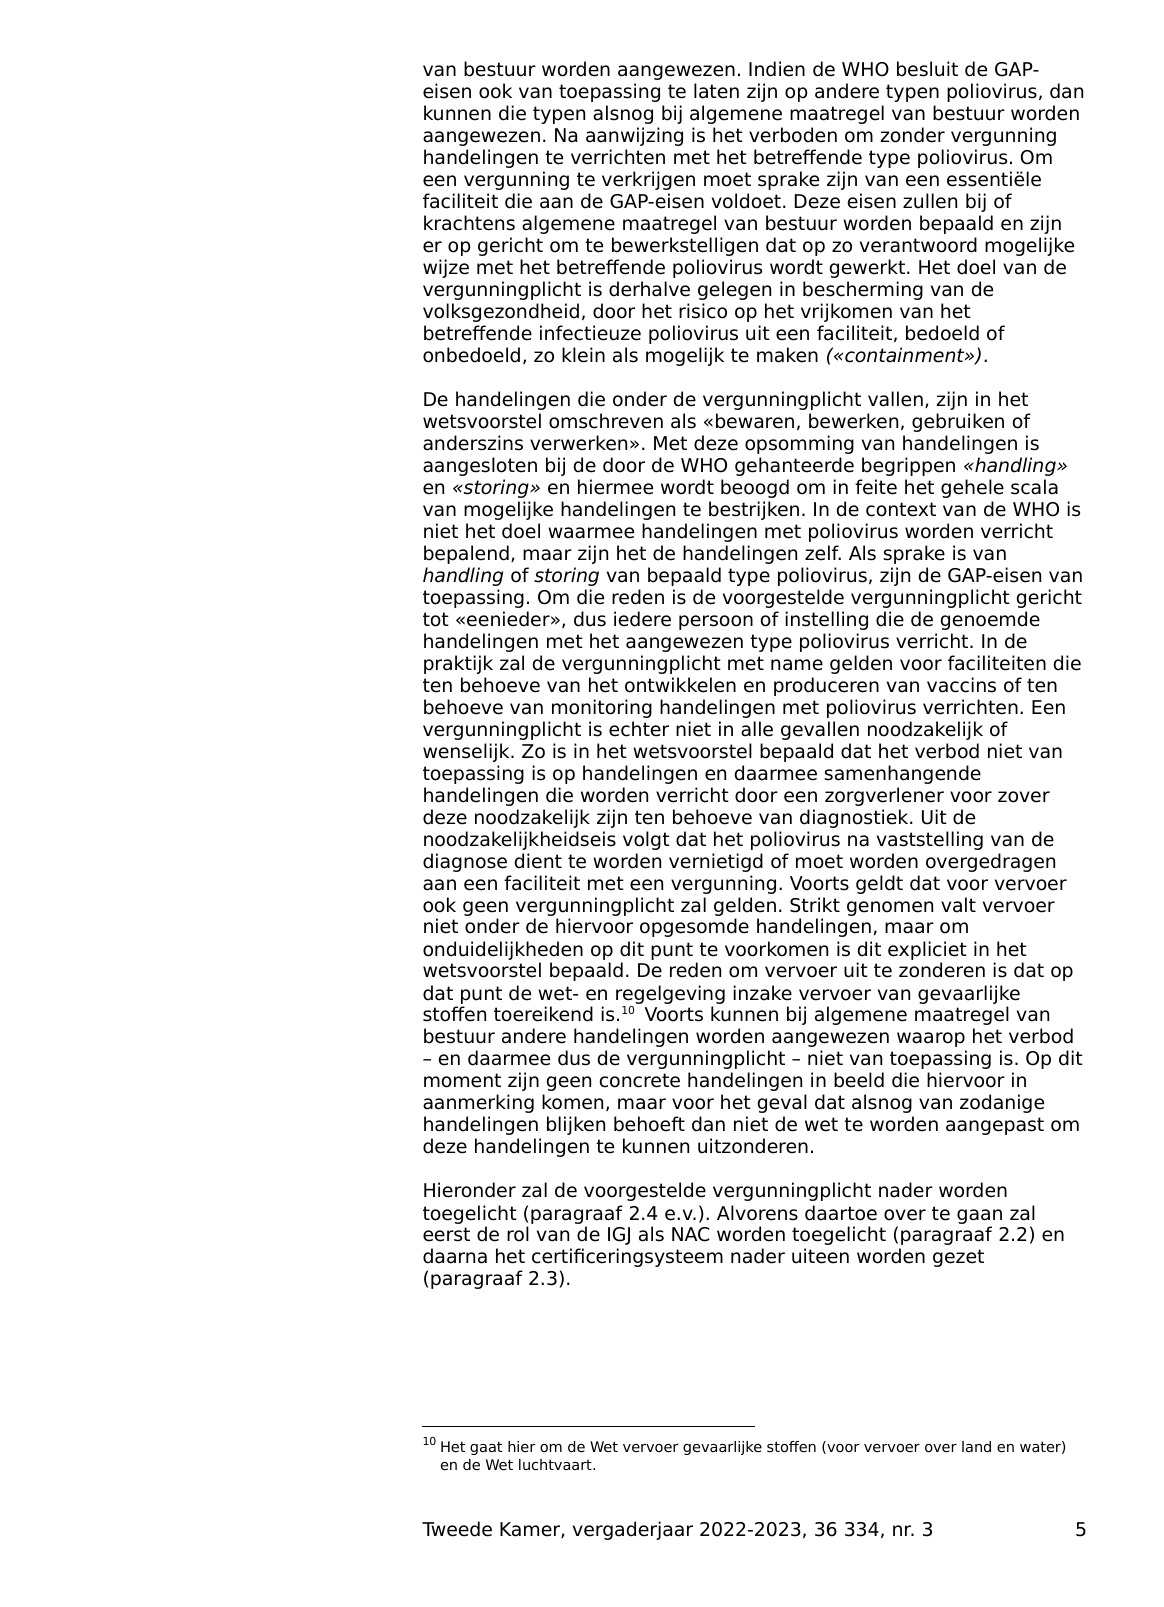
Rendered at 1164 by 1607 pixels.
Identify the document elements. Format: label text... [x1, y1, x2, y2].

text Het gaat hier om de Wet vervoer gevaarlijke stoffen (voor vervoer over land en water) en de Wet luchtvaart. [422, 1435, 1087, 1474]
text van bestuur worden aangewezen. Indien de WHO besluit de GAP-eisen ook van toepassing te laten zijn op andere typen poliovirus, dan kunnen die typen alsnog bij algemene maatregel van bestuur worden aangewezen. Na aanwijzing is het verboden om zonder vergunning handelingen te verrichten met het betreffende type poliovirus. Om een vergunning te verkrijgen moet sprake zijn van een essentiële faciliteit die aan de GAP-eisen voldoet. Deze eisen zullen bij of krachtens algemene maatregel van bestuur worden bepaald en zijn er op gericht om te bewerkstelligen dat op zo verantwoord mogelijke wijze met het betreffende poliovirus wordt gewerkt. Het doel van de vergunningplicht is derhalve gelegen in bescherming van de volksgezondheid, door het risico op het vrijkomen van het betreffende infectieuze poliovirus uit een faciliteit, bedoeld of onbedoeld, zo klein als mogelijk te maken («containment»). [422, 59, 1087, 367]
text Hieronder zal de voorgestelde vergunningplicht nader worden toegelicht (paragraaf 2.4 e.v.). Alvorens daartoe over te gaan zal eerst de rol van de IGJ als NAC worden toegelicht (paragraaf 2.2) en daarna het certificeringsysteem nader uiteen worden gezet (paragraaf 2.3). [422, 1180, 1087, 1290]
text De handelingen die onder de vergunningplicht vallen, zijn in het wetsvoorstel omschreven als «bewaren, bewerken, gebruiken of anderszins verwerken». Met deze opsomming van handelingen is aangesloten bij de door de WHO gehanteerde begrippen «handling» en «storing» en hiermee wordt beoogd om in feite het gehele scala van mogelijke handelingen te bestrijken. In de context van de WHO is niet het doel waarmee handelingen met poliovirus worden verricht bepalend, maar zijn het de handelingen zelf. Als sprake is van handling of storing van bepaald type poliovirus, zijn de GAP-eisen van toepassing. Om die reden is de voorgestelde vergunningplicht gericht tot «eenieder», dus iedere persoon of instelling die de genoemde handelingen met het aangewezen type poliovirus verricht. In de praktijk zal de vergunningplicht met name gelden voor faciliteiten die ten behoeve van het ontwikkelen en produceren van vaccins of ten behoeve van monitoring handelingen met poliovirus verrichten. Een vergunningplicht is echter niet in alle gevallen noodzakelijk of wenselijk. Zo is in het wetsvoorstel bepaald dat het verbod niet van toepassing is op handelingen en daarmee samenhangende handelingen die worden verricht door een zorgverlener voor zover deze noodzakelijk zijn ten behoeve van diagnostiek. Uit de noodzakelijkheidseis volgt dat het poliovirus na vaststelling van de diagnose dient te worden vernietigd of moet worden overgedragen aan een faciliteit met een vergunning. Voorts geldt dat voor vervoer ook geen vergunningplicht zal gelden. Strikt genomen valt vervoer niet onder de hiervoor opgesomde handelingen, maar om onduidelijkheden op dit punt te voorkomen is dit expliciet in het wetsvoorstel bepaald. De reden om vervoer uit te zonderen is dat op dat punt de wet- en regelgeving inzake vervoer van gevaarlijke stoffen toereikend is. Voorts kunnen bij algemene maatregel van bestuur andere handelingen worden aangewezen waarop het verbod – en daarmee dus de vergunningplicht – niet van toepassing is. Op dit moment zijn geen concrete handelingen in beeld die hiervoor in aanmerking komen, maar voor het geval dat alsnog van zodanige handelingen blijken behoeft dan niet de wet te worden aangepast om deze handelingen te kunnen uitzonderen. [422, 389, 1087, 1158]
